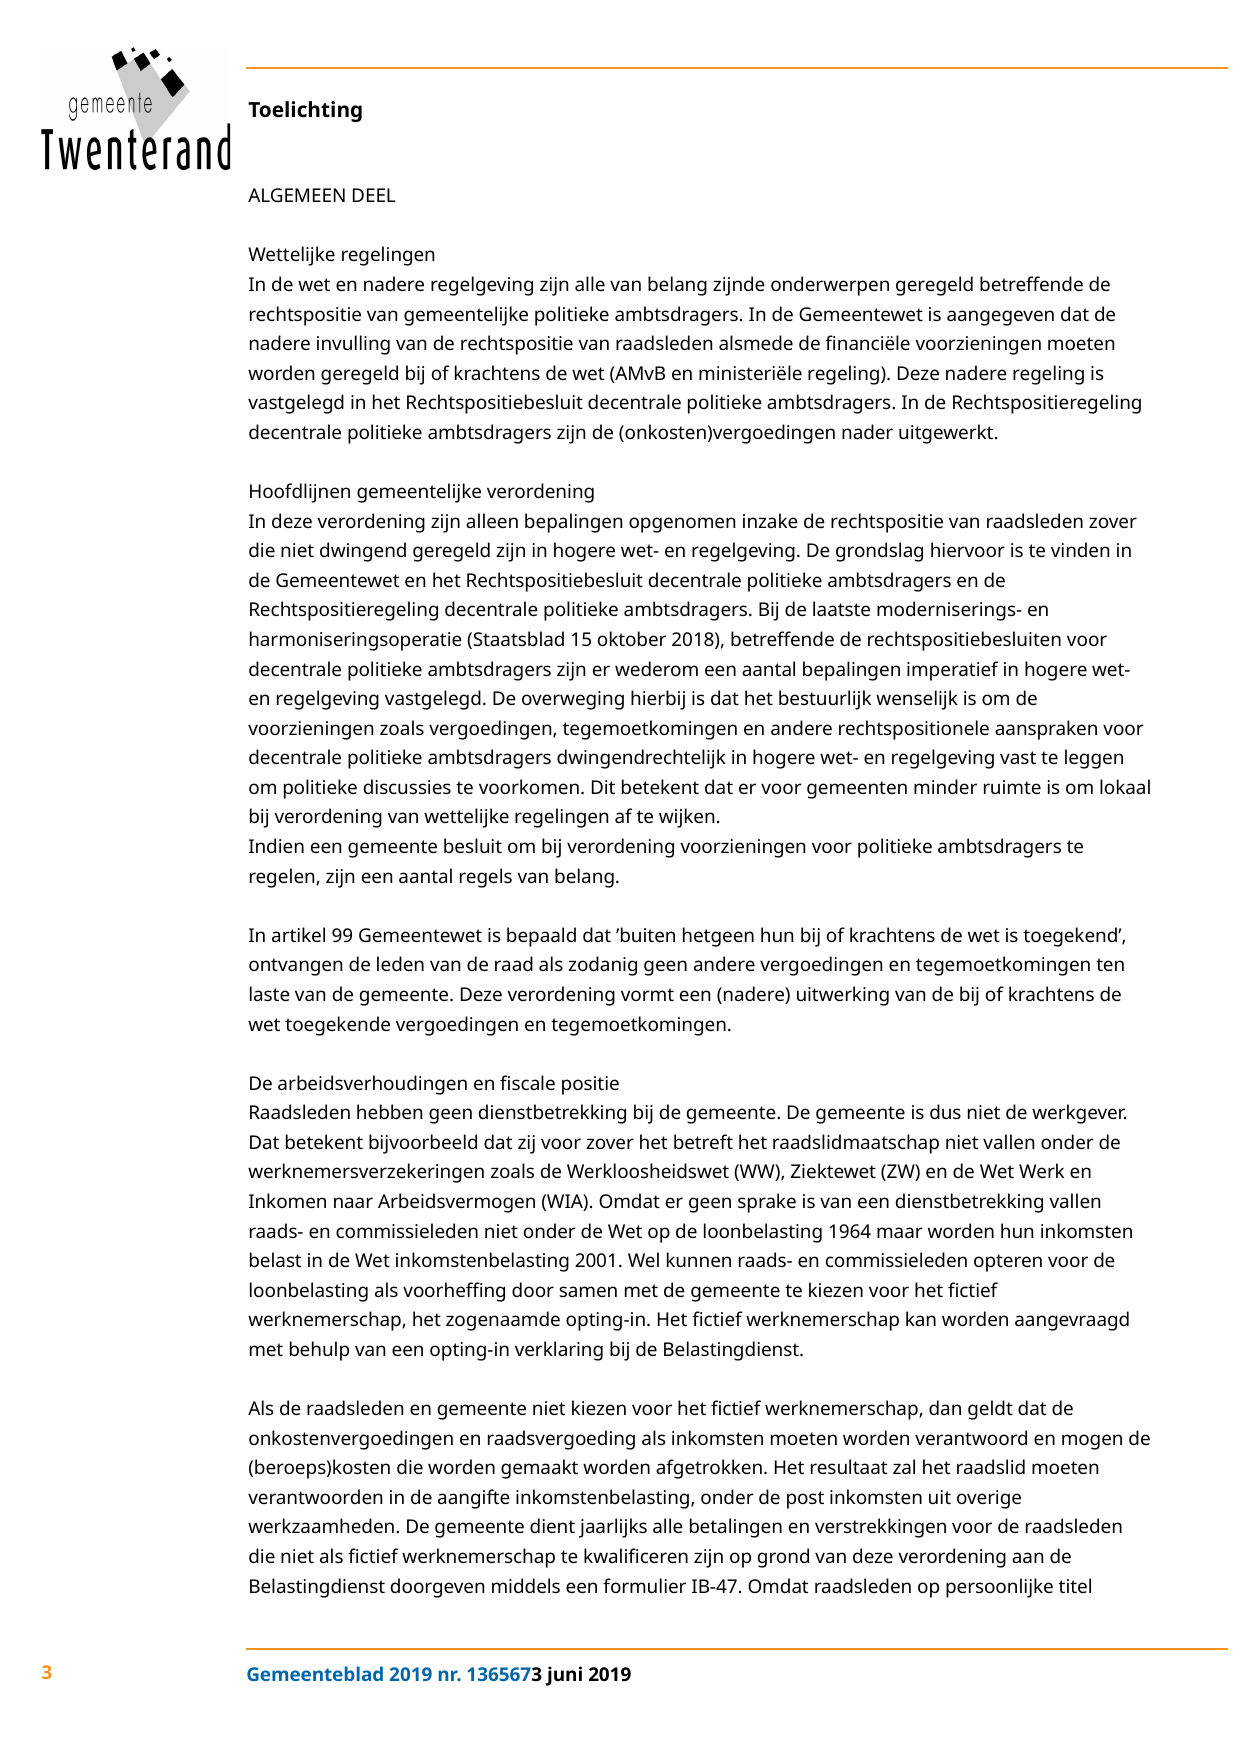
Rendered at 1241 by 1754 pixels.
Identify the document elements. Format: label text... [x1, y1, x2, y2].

text ALGEMEEN DEEL [248, 182, 1152, 208]
text In de wet en nadere regelgeving zijn alle van belang zijnde onderwerpen geregeld betreffende de rechtspositie van gemeentelijke politieke ambtsdragers. In de Gemeentewet is aangegeven dat de nadere invulling van de rechtspositie van raadsleden alsmede de financiële voorzieningen moeten worden geregeld bij of krachtens de wet (AMvB en ministeriële regeling). Deze nadere regeling is vastgelegd in het Rechtspositiebesluit decentrale politieke ambtsdragers. In de Rechtspositieregeling decentrale politieke ambtsdragers zijn de (onkosten)vergoedingen nader uitgewerkt. [248, 271, 1152, 445]
text De arbeidsverhoudingen en fiscale positie [248, 1070, 1152, 1096]
text Raadsleden hebben geen dienstbetrekking bij de gemeente. De gemeente is dus niet de werkgever. Dat betekent bijvoorbeeld dat zij voor zover het betreft het raadslidmaatschap niet vallen onder de werknemersverzekeringen zoals de Werkloosheidswet (WW), Ziektewet (ZW) en de Wet Werk en Inkomen naar Arbeidsvermogen (WIA). Omdat er geen sprake is van een dienstbetrekking vallen raads- en commissieleden niet onder de Wet op de loonbelasting 1964 maar worden hun inkomsten belast in de Wet inkomstenbelasting 2001. Wel kunnen raads- en commissieleden opteren voor de loonbelasting als voorheffing door samen met de gemeente te kiezen voor het fictief werknemerschap, het zogenaamde opting-in. Het fictief werknemerschap kan worden aangevraagd met behulp van een opting-in verklaring bij de Belastingdienst. [248, 1099, 1152, 1362]
text Als de raadsleden en gemeente niet kiezen voor het fictief werknemerschap, dan geldt dat de onkostenvergoedingen en raadsvergoeding als inkomsten moeten worden verantwoord en mogen de (beroeps)kosten die worden gemaakt worden afgetrokken. Het resultaat zal het raadslid moeten verantwoorden in de aangifte inkomstenbelasting, onder de post inkomsten uit overige werkzaamheden. De gemeente dient jaarlijks alle betalingen en verstrekkingen voor de raadsleden die niet als fictief werknemerschap te kwalificeren zijn op grond van deze verordening aan de Belastingdienst doorgeven middels een formulier IB-47. Omdat raadsleden op persoonlijke titel [248, 1395, 1152, 1599]
text Toelichting [248, 95, 1152, 123]
text Indien een gemeente besluit om bij verordening voorzieningen voor politieke ambtsdragers te regelen, zijn een aantal regels van belang. [248, 833, 1152, 889]
text In deze verordening zijn alleen bepalingen opgenomen inzake de rechtspositie van raadsleden zover die niet dwingend geregeld zijn in hogere wet- en regelgeving. De grondslag hiervoor is te vinden in de Gemeentewet en het Rechtspositiebesluit decentrale politieke ambtsdragers en de Rechtspositieregeling decentrale politieke ambtsdragers. Bij de laatste moderniserings- en harmoniseringsoperatie (Staatsblad 15 oktober 2018), betreffende de rechtspositiebesluiten voor decentrale politieke ambtsdragers zijn er wederom een aantal bepalingen imperatief in hogere wet- en regelgeving vastgelegd. De overweging hierbij is dat het bestuurlijk wenselijk is om de voorzieningen zoals vergoedingen, tegemoetkomingen en andere rechtspositionele aanspraken voor decentrale politieke ambtsdragers dwingendrechtelijk in hogere wet- en regelgeving vast te leggen om politieke discussies te voorkomen. Dit betekent dat er voor gemeenten minder ruimte is om lokaal bij verordening van wettelijke regelingen af te wijken. [248, 508, 1152, 829]
text In artikel 99 Gemeentewet is bepaald dat ’buiten hetgeen hun bij of krachtens de wet is toegekend’, ontvangen de leden van de raad als zodanig geen andere vergoedingen en tegemoetkomingen ten laste van de gemeente. Deze verordening vormt een (nadere) uitwerking van de bij of krachtens de wet toegekende vergoedingen en tegemoetkomingen. [248, 922, 1152, 1037]
text Wettelijke regelingen [248, 242, 1152, 267]
picture [41, 47, 231, 172]
text Hoofdlijnen gemeentelijke verordening [248, 478, 1152, 504]
